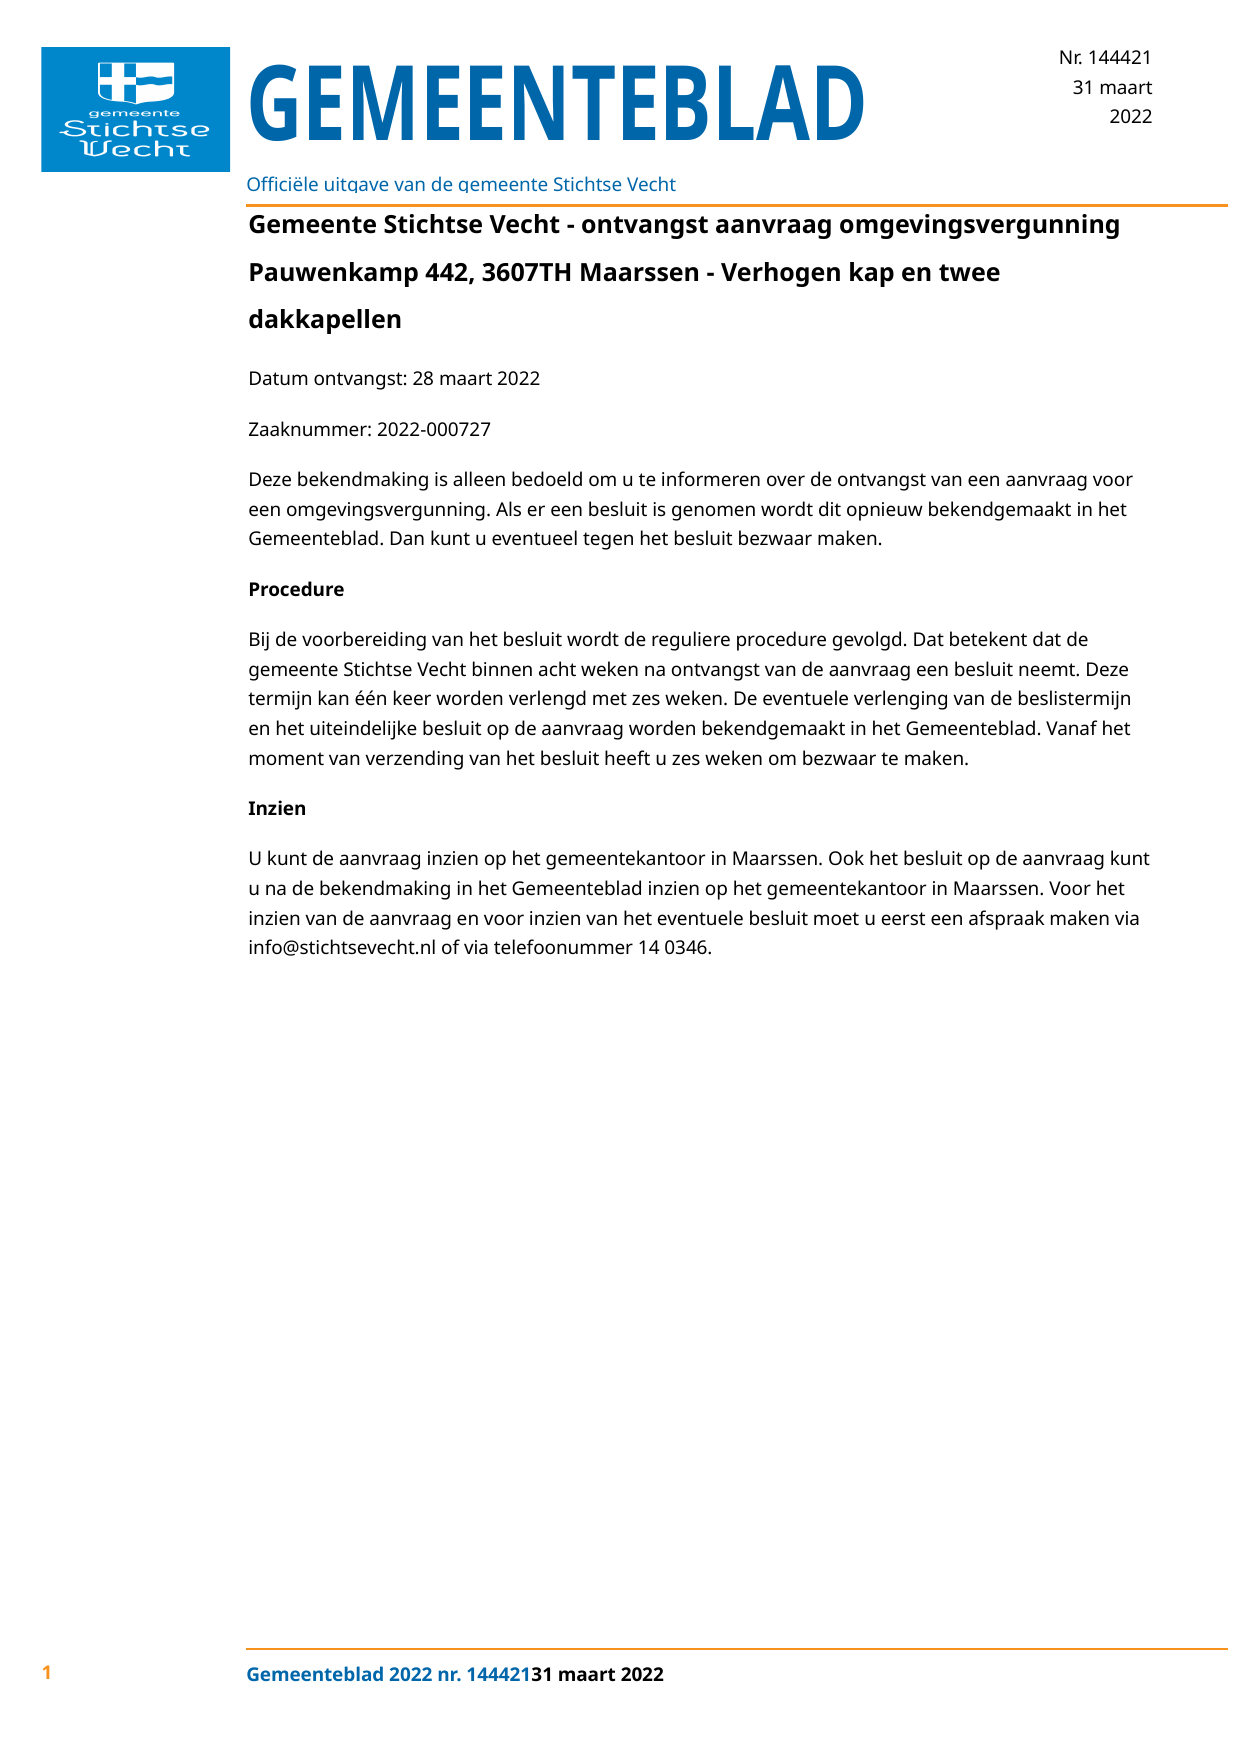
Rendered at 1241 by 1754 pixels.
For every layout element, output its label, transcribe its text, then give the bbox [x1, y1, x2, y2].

text Deze bekendmaking is alleen bedoeld om u te informeren over de ontvangst van een aanvraag voor een omgevingsvergunning. Als er een besluit is genomen wordt dit opnieuw bekendgemaakt in het Gemeenteblad. Dan kunt u eventueel tegen het besluit bezwaar maken. [248, 466, 1152, 551]
text U kunt de aanvraag inzien op het gemeentekantoor in Maarssen. Ook het besluit op de aanvraag kunt u na de bekendmaking in het Gemeenteblad inzien op het gemeentekantoor in Maarssen. Voor het inzien van de aanvraag en voor inzien van het eventuele besluit moet u eerst een afspraak maken via info@stichtsevecht.nl of via telefoonummer 14 0346. [248, 846, 1152, 960]
picture [137, 63, 174, 103]
text Bij de voorbereiding van het besluit wordt de reguliere procedure gevolgd. Dat betekent dat de gemeente Stichtse Vecht binnen acht weken na ontvangst van de aanvraag een besluit neemt. Deze termijn kan één keer worden verlengd met zes weken. De eventuele verlenging van de beslistermijn en het uiteindelijke besluit op de aanvraag worden bekendgemaakt in het Gemeenteblad. Vanaf het moment van verzending van het besluit heeft u zes weken om bezwaar te maken. [248, 626, 1152, 770]
text Gemeente Stichtse Vecht - ontvangst aanvraag omgevingsvergunning Pauwenkamp 442, 3607TH Maarssen - Verhogen kap en twee dakkapellen [248, 207, 1152, 336]
text Datum ontvangst: 28 maart 2022 [248, 366, 1152, 391]
text Procedure [248, 576, 1152, 602]
text Zaaknummer: 2022-000727 [248, 416, 1152, 442]
text Inzien [248, 795, 1152, 821]
picture [99, 63, 135, 101]
